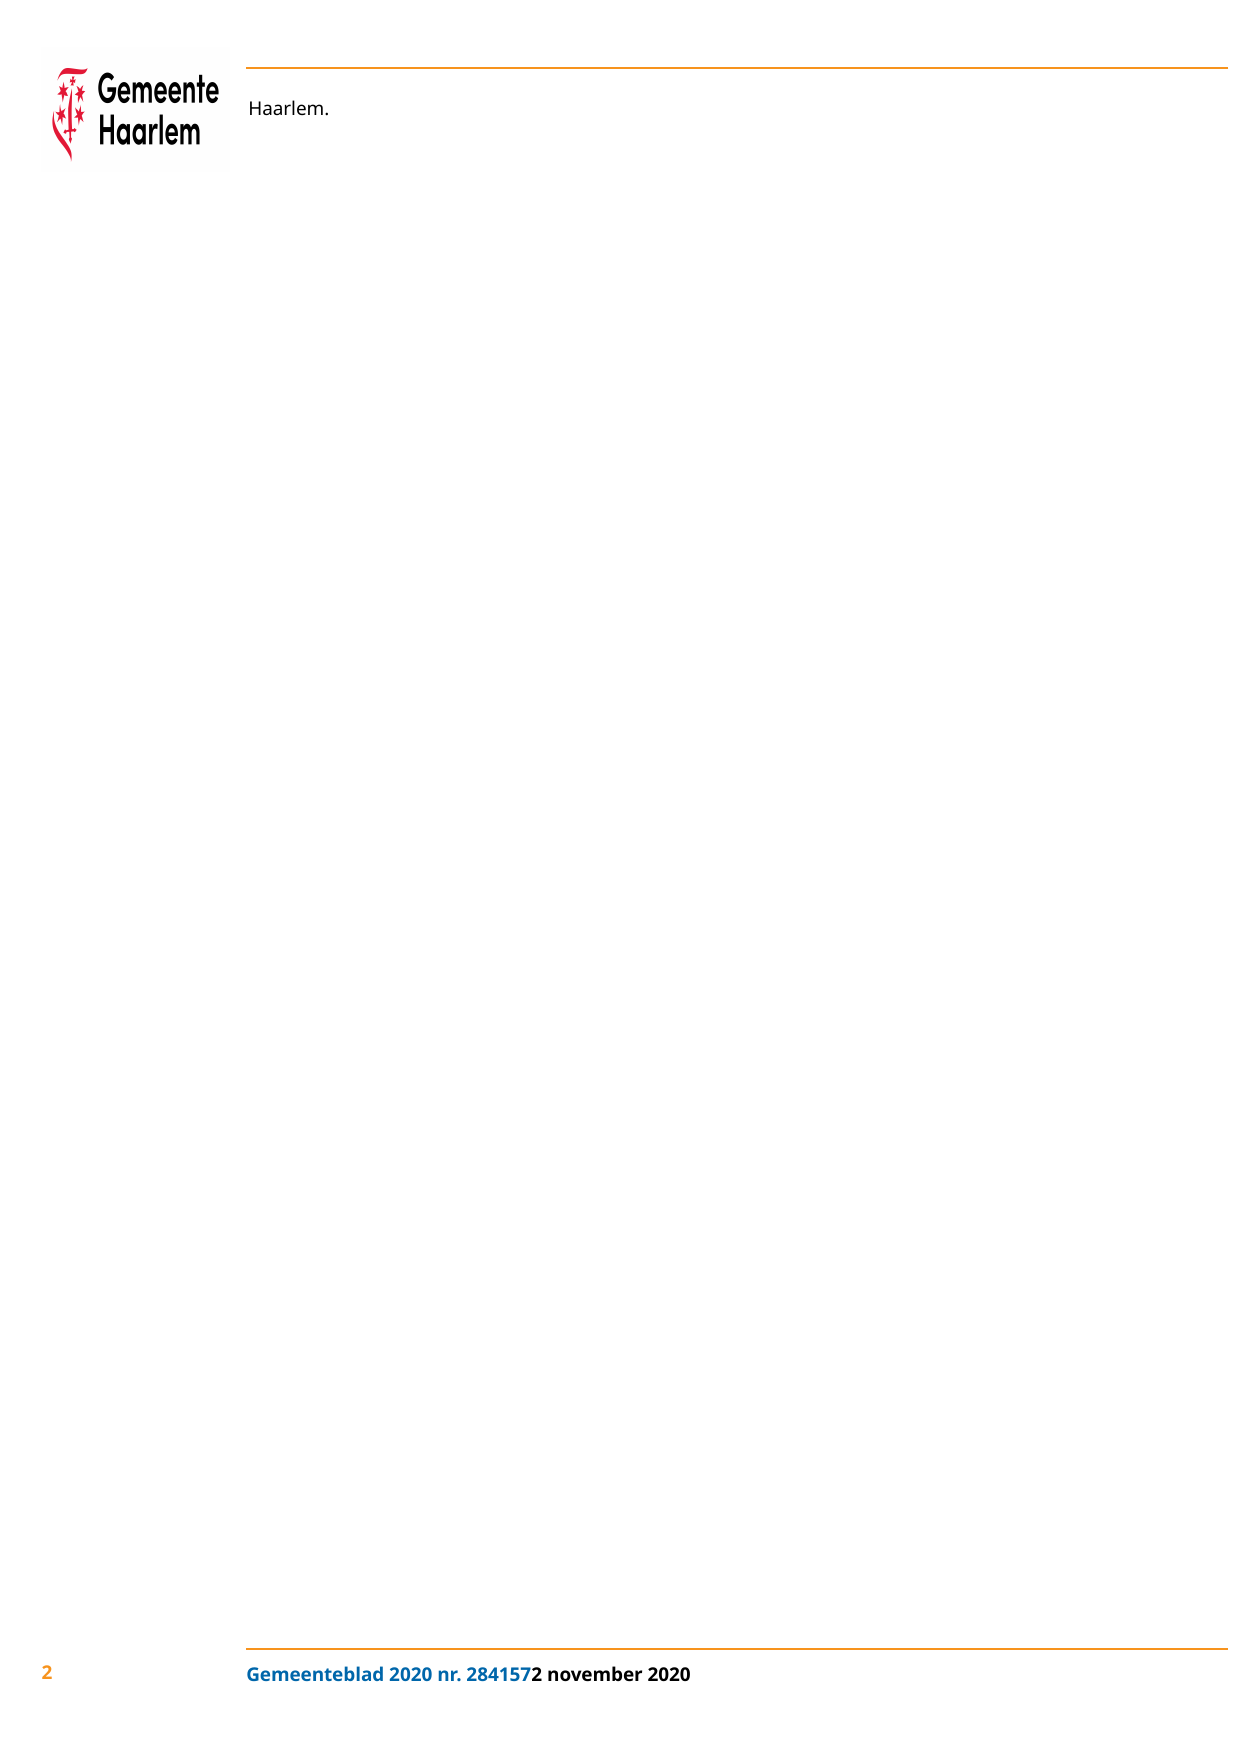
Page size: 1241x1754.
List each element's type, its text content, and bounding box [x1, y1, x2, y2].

text Haarlem. [248, 95, 1152, 121]
picture [41, 47, 231, 172]
